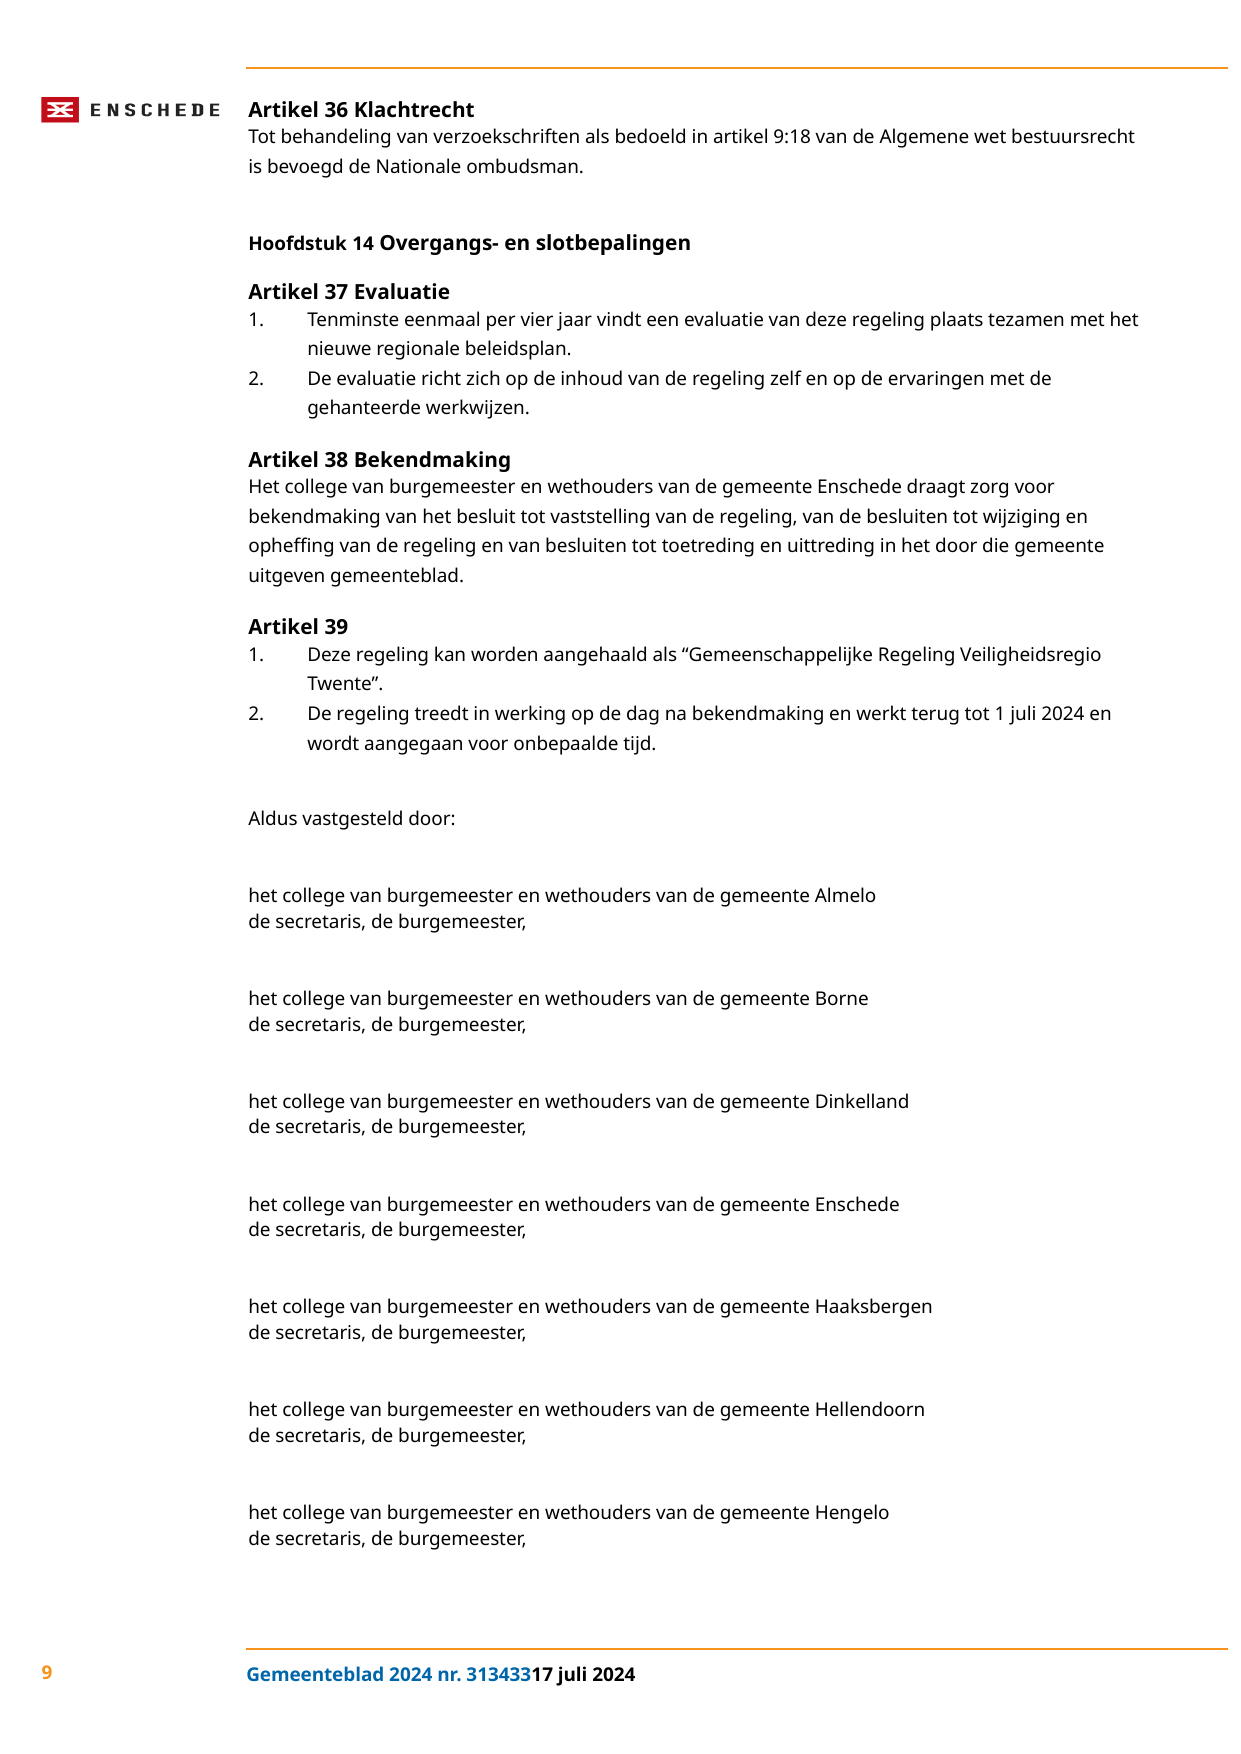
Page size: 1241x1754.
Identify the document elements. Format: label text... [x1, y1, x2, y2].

text Artikel 37 Evaluatie [248, 277, 1152, 306]
text het college van burgemeester en wethouders van de gemeente Hellendoorn [248, 1397, 1152, 1422]
text Hoofdstuk 14 Overgangs- en slotbepalingen [248, 228, 1152, 256]
list De evaluatie richt zich op de inhoud van de regeling zelf en op de ervaringen met de gehanteerde werkwijzen. [248, 365, 1152, 420]
list Deze regeling kan worden aangehaald als “Gemeenschappelijke Regeling Veiligheidsregio Twente”. [248, 641, 1152, 696]
text de secretaris, de burgemeester, [248, 1011, 1152, 1036]
text Tot behandeling van verzoekschriften als bedoeld in artikel 9:18 van de Algemene wet bestuursrecht is bevoegd de Nationale ombudsman. [248, 123, 1152, 178]
text Artikel 38 Bekendmaking [248, 445, 1152, 473]
text de secretaris, de burgemeester, [248, 1422, 1152, 1448]
text de secretaris, de burgemeester, [248, 1525, 1152, 1551]
list Tenminste eenmaal per vier jaar vindt een evaluatie van deze regeling plaats tezamen met het nieuwe regionale beleidsplan. [248, 306, 1152, 361]
text de secretaris, de burgemeester, [248, 908, 1152, 933]
text het college van burgemeester en wethouders van de gemeente Haaksbergen [248, 1294, 1152, 1319]
text het college van burgemeester en wethouders van de gemeente Hengelo [248, 1499, 1152, 1525]
text Het college van burgemeester en wethouders van de gemeente Enschede draagt zorg voor bekendmaking van het besluit tot vaststelling van de regeling, van de besluiten tot wijziging en opheffing van de regeling en van besluiten tot toetreding en uittreding in het door die gemeente uitgeven gemeenteblad. [248, 473, 1152, 588]
text het college van burgemeester en wethouders van de gemeente Borne [248, 985, 1152, 1011]
text het college van burgemeester en wethouders van de gemeente Dinkelland [248, 1088, 1152, 1114]
list De regeling treedt in werking op de dag na bekendmaking en werkt terug tot 1 juli 2024 en wordt aangegaan voor onbepaalde tijd. [248, 700, 1152, 755]
text de secretaris, de burgemeester, [248, 1114, 1152, 1139]
text het college van burgemeester en wethouders van de gemeente Enschede [248, 1191, 1152, 1217]
text de secretaris, de burgemeester, [248, 1319, 1152, 1345]
text de secretaris, de burgemeester, [248, 1217, 1152, 1242]
text het college van burgemeester en wethouders van de gemeente Almelo [248, 882, 1152, 908]
picture [41, 47, 231, 172]
text Aldus vastgesteld door: [248, 805, 1152, 831]
text Artikel 39 [248, 612, 1152, 641]
text Artikel 36 Klachtrecht [248, 95, 1152, 123]
